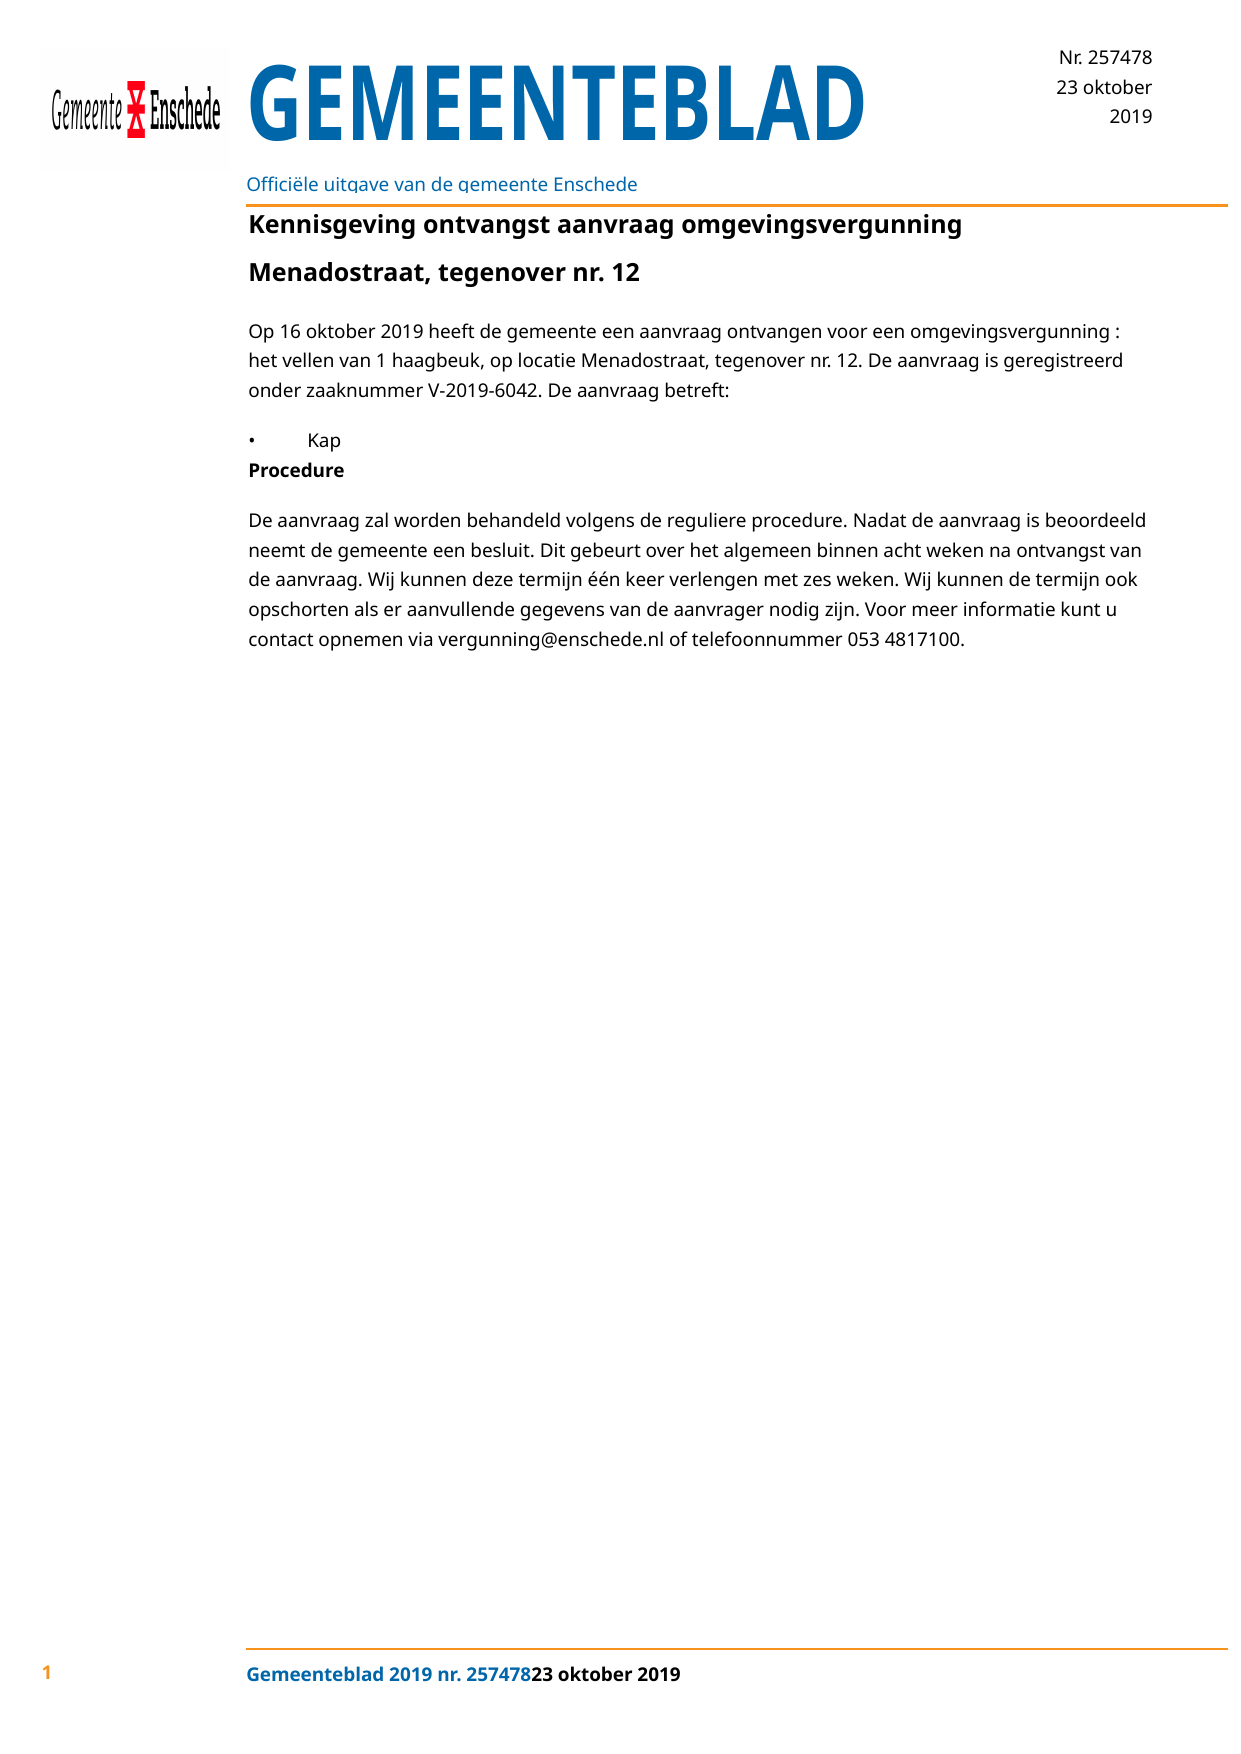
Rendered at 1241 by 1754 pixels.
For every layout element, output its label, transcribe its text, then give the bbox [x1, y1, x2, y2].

list Kap [248, 427, 1152, 453]
text Kennisgeving ontvangst aanvraag omgevingsvergunning Menadostraat, tegenover nr. 12 [248, 207, 1152, 288]
text De aanvraag zal worden behandeld volgens de reguliere procedure. Nadat de aanvraag is beoordeeld neemt de gemeente een besluit. Dit gebeurt over het algemeen binnen acht weken na ontvangst van de aanvraag. Wij kunnen deze termijn één keer verlengen met zes weken. Wij kunnen de termijn ook opschorten als er aanvullende gegevens van de aanvrager nodig zijn. Voor meer informatie kunt u contact opnemen via vergunning@enschede.nl of telefoonnummer 053 4817100. [248, 507, 1152, 652]
text Procedure [248, 457, 1152, 483]
picture [41, 47, 231, 172]
text Op 16 oktober 2019 heeft de gemeente een aanvraag ontvangen voor een omgevingsvergunning : het vellen van 1 haagbeuk, op locatie Menadostraat, tegenover nr. 12. De aanvraag is geregistreerd onder zaaknummer V-2019-6042. De aanvraag betreft: [248, 318, 1152, 403]
